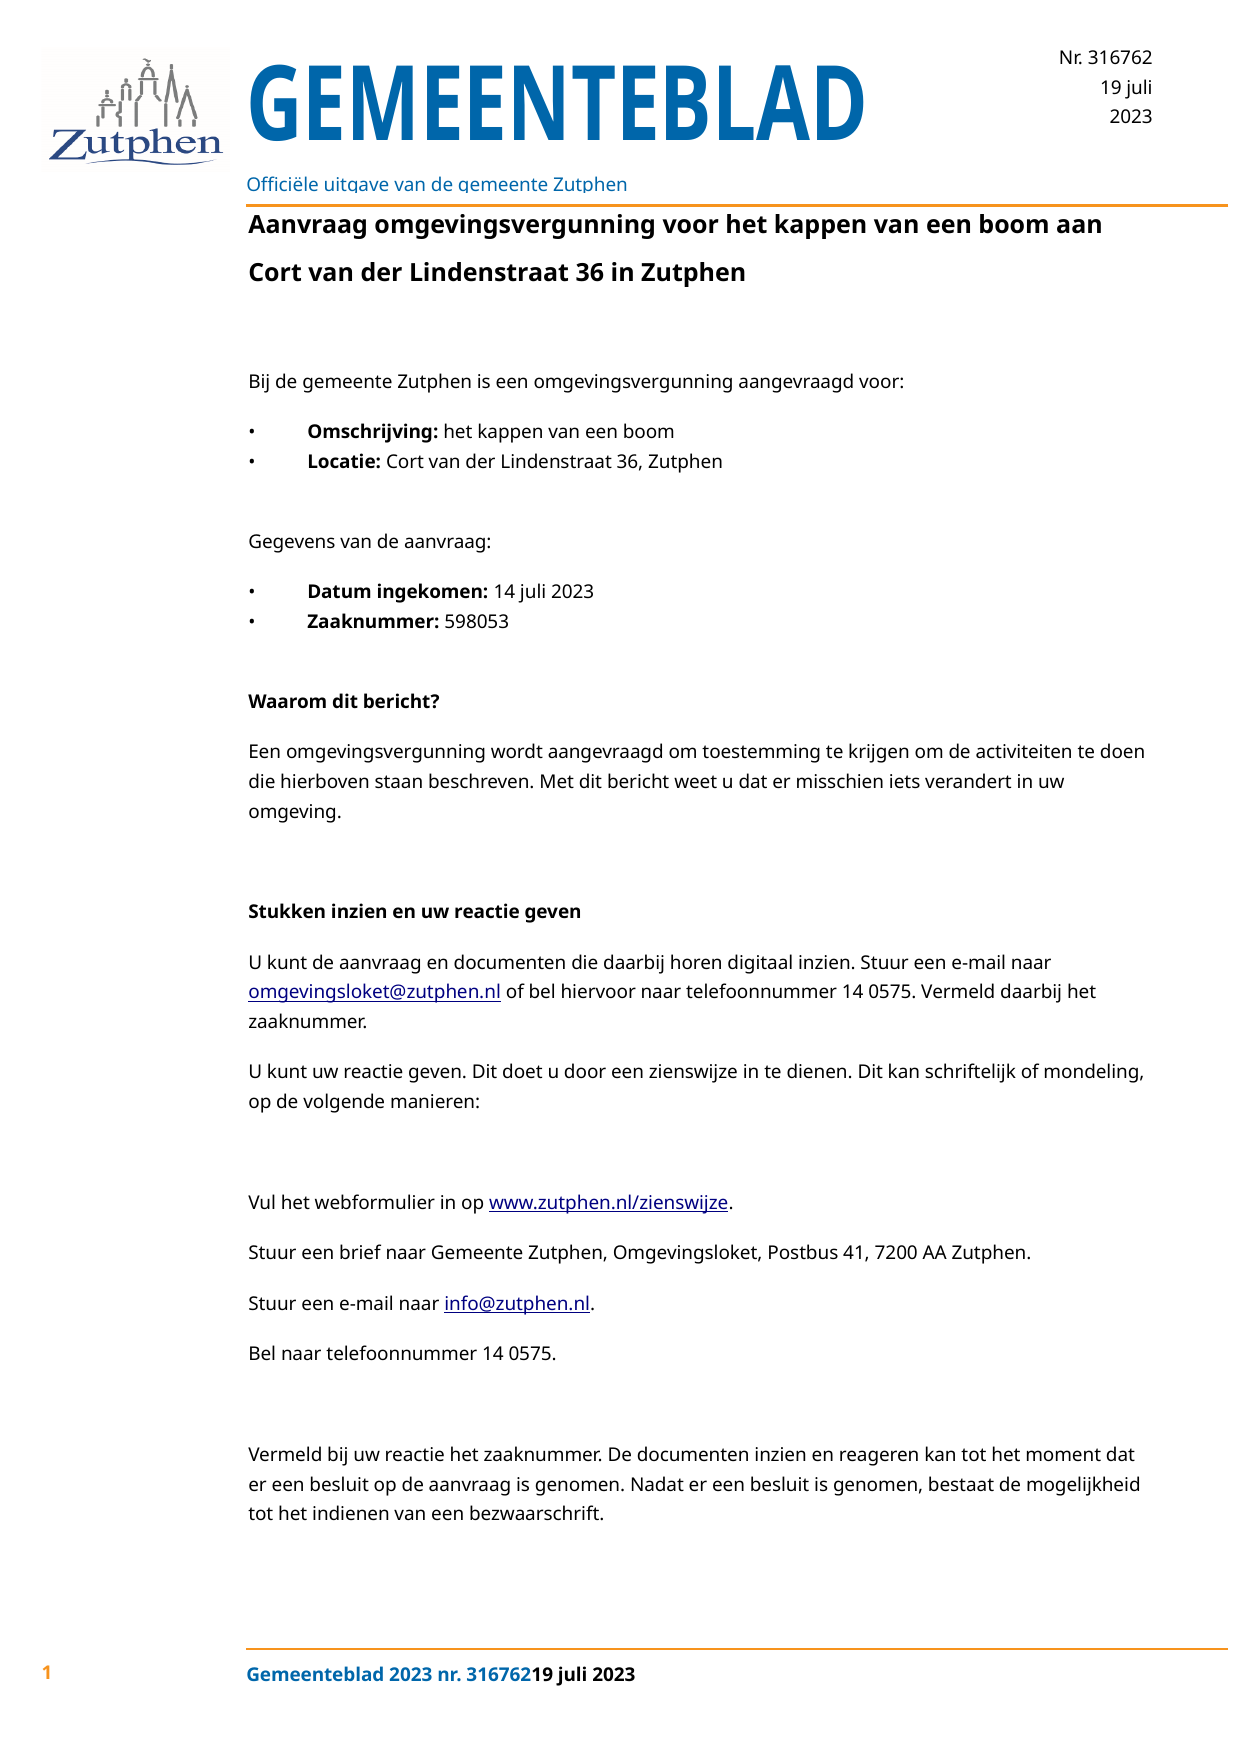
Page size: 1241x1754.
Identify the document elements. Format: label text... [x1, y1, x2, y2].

text Stuur een brief naar Gemeente Zutphen, Omgevingsloket, Postbus 41, 7200 AA Zutphen. [248, 1239, 1152, 1265]
text Stuur een e-mail naar info@zutphen.nl. [248, 1290, 1152, 1316]
text Bij de gemeente Zutphen is een omgevingsvergunning aangevraagd voor: [248, 368, 1152, 394]
text Stukken inzien en uw reactie geven [248, 899, 1152, 924]
text Vermeld bij uw reactie het zaaknummer. De documenten inzien en reageren kan tot het moment dat er een besluit op de aanvraag is genomen. Nadat er een besluit is genomen, bestaat de mogelijkheid tot het indienen van een bezwaarschrift. [248, 1441, 1152, 1526]
text Gegevens van de aanvraag: [248, 528, 1152, 554]
text Een omgevingsvergunning wordt aangevraagd om toestemming te krijgen om de activiteiten te doen die hierboven staan beschreven. Met dit bericht weet u dat er misschien iets verandert in uw omgeving. [248, 739, 1152, 824]
text U kunt uw reactie geven. Dit doet u door een zienswijze in te dienen. Dit kan schriftelijk of mondeling, op de volgende manieren: [248, 1059, 1152, 1114]
text Bel naar telefoonnummer 14 0575. [248, 1340, 1152, 1366]
text Vul het webformulier in op www.zutphen.nl/zienswijze. [248, 1189, 1152, 1215]
list Locatie: Cort van der Lindenstraat 36, Zutphen [248, 448, 1152, 474]
text U kunt de aanvraag en documenten die daarbij horen digitaal inzien. Stuur een e-mail naar omgevingsloket@zutphen.nl of bel hiervoor naar telefoonnummer 14 0575. Vermeld daarbij het zaaknummer. [248, 949, 1152, 1034]
text Aanvraag omgevingsvergunning voor het kappen van een boom aan Cort van der Lindenstraat 36 in Zutphen [248, 207, 1152, 288]
list Omschrijving: het kappen van een boom [248, 419, 1152, 444]
picture [41, 47, 231, 172]
list Zaaknummer: 598053 [248, 608, 1152, 634]
text Waarom dit bericht? [248, 688, 1152, 714]
list Datum ingekomen: 14 juli 2023 [248, 579, 1152, 604]
